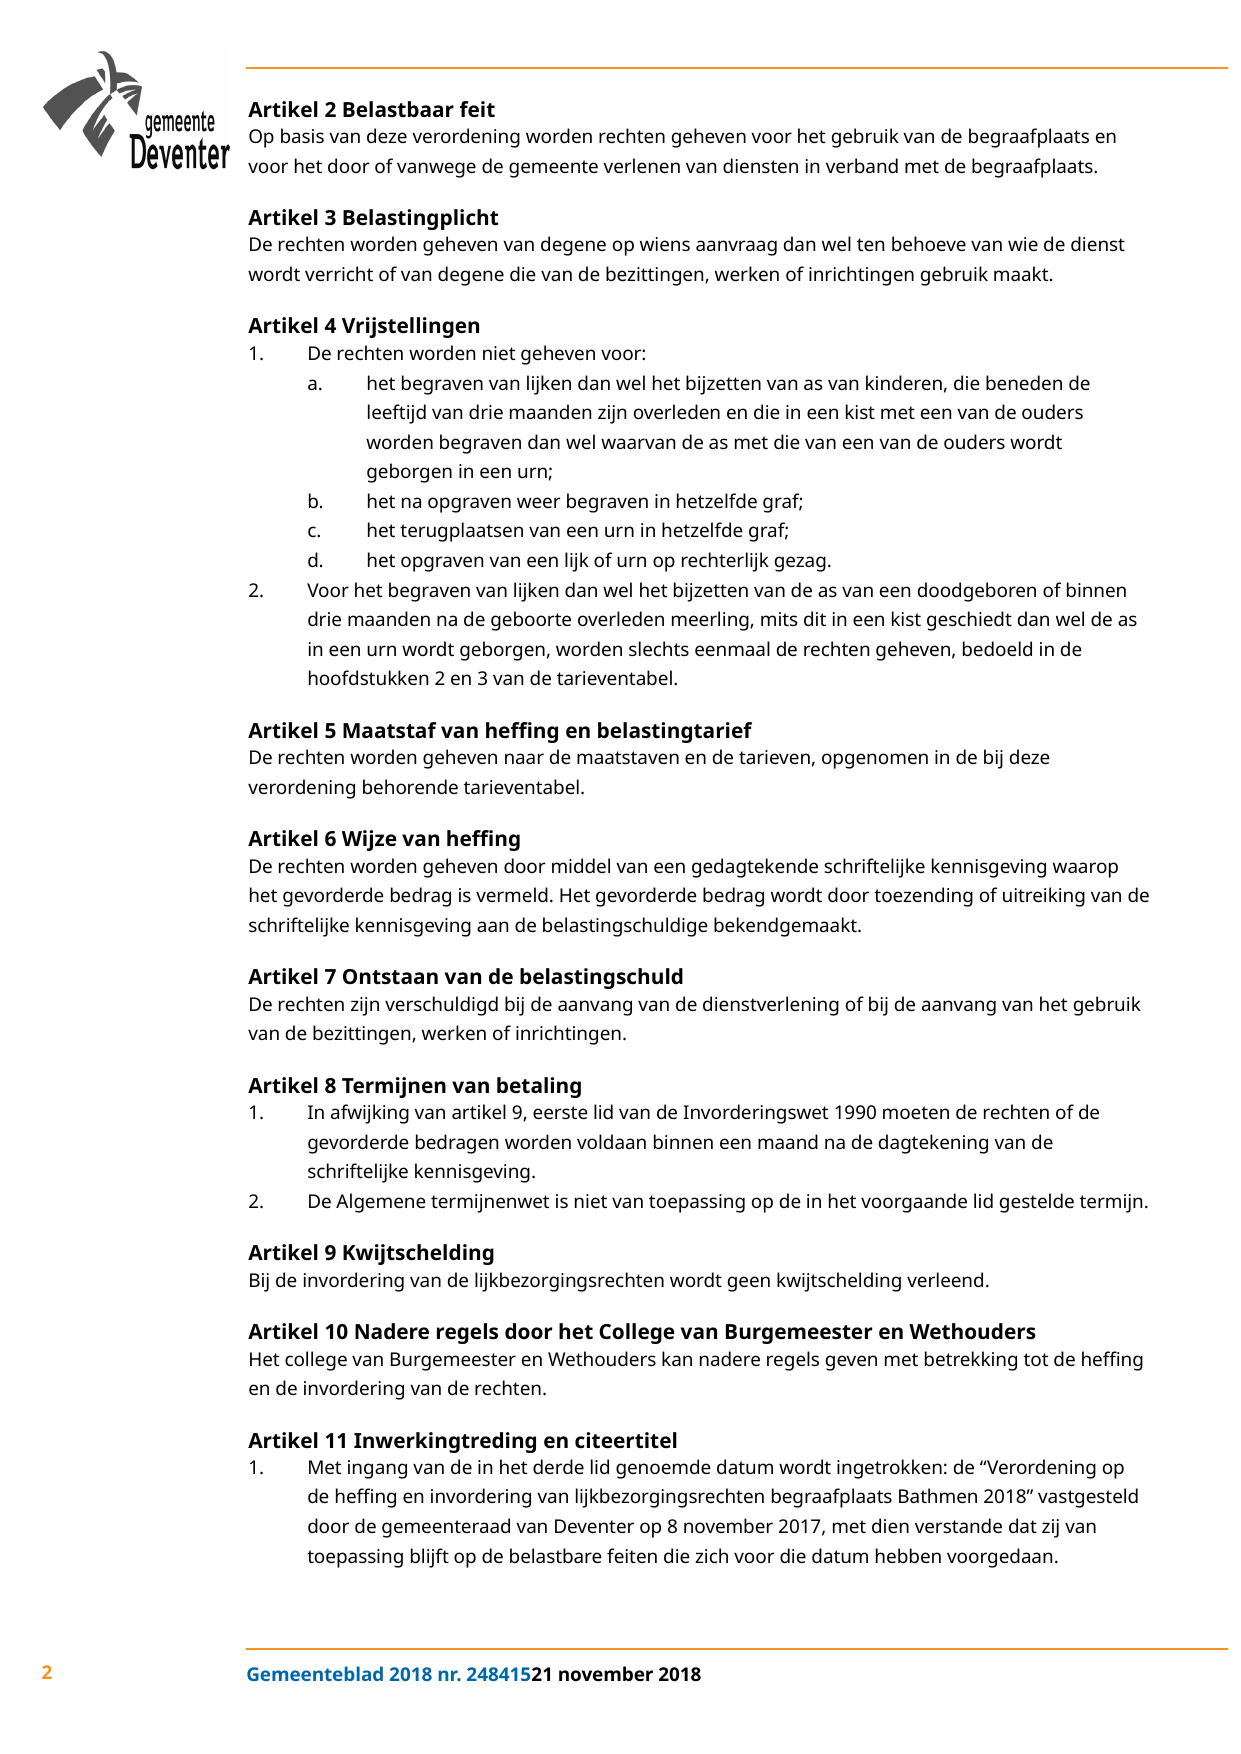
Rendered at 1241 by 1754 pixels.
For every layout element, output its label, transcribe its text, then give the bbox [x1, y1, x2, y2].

text Artikel 3 Belastingplicht [248, 203, 1152, 232]
text Artikel 6 Wijze van heffing [248, 824, 1152, 853]
text De rechten zijn verschuldigd bij de aanvang van de dienstverlening of bij de aanvang van het gebruik van de bezittingen, werken of inrichtingen. [248, 991, 1152, 1046]
list Voor het begraven van lijken dan wel het bijzetten van de as van een doodgeboren of binnen drie maanden na de geboorte overleden meerling, mits dit in een kist geschiedt dan wel de as in een urn wordt geborgen, worden slechts eenmaal de rechten geheven, bedoeld in de hoofdstukken 2 en 3 van de tarieventabel. [248, 577, 1152, 691]
text Artikel 11 Inwerkingtreding en citeertitel [248, 1426, 1152, 1454]
text De rechten worden geheven door middel van een gedagtekende schriftelijke kennisgeving waarop het gevorderde bedrag is vermeld. Het gevorderde bedrag wordt door toezending of uitreiking van de schriftelijke kennisgeving aan de belastingschuldige bekendgemaakt. [248, 853, 1152, 938]
text De rechten worden geheven van degene op wiens aanvraag dan wel ten behoeve van wie de dienst wordt verricht of van degene die van de bezittingen, werken of inrichtingen gebruik maakt. [248, 232, 1152, 287]
list De Algemene termijnenwet is niet van toepassing op de in het voorgaande lid gestelde termijn. [248, 1188, 1152, 1214]
text De rechten worden geheven naar de maatstaven en de tarieven, opgenomen in de bij deze verordening behorende tarieventabel. [248, 744, 1152, 800]
list het terugplaatsen van een urn in hetzelfde graf; [307, 518, 1152, 543]
list het begraven van lijken dan wel het bijzetten van as van kinderen, die beneden de leeftijd van drie maanden zijn overleden en die in een kist met een van de ouders worden begraven dan wel waarvan de as met die van een van de ouders wordt geborgen in een urn; [307, 370, 1152, 484]
picture [41, 47, 231, 172]
text Artikel 2 Belastbaar feit [248, 95, 1152, 123]
text Op basis van deze verordening worden rechten geheven voor het gebruik van de begraafplaats en voor het door of vanwege de gemeente verlenen van diensten in verband met de begraafplaats. [248, 123, 1152, 178]
text Artikel 4 Vrijstellingen [248, 312, 1152, 340]
list Met ingang van de in het derde lid genoemde datum wordt ingetrokken: de “Verordening op de heffing en invordering van lijkbezorgingsrechten begraafplaats Bathmen 2018” vastgesteld door de gemeenteraad van Deventer op 8 november 2017, met dien verstande dat zij van toepassing blijft op de belastbare feiten die zich voor die datum hebben voorgedaan. [248, 1454, 1152, 1569]
list In afwijking van artikel 9, eerste lid van de Invorderingswet 1990 moeten de rechten of de gevorderde bedragen worden voldaan binnen een maand na de dagtekening van de schriftelijke kennisgeving. [248, 1099, 1152, 1184]
text Bij de invordering van de lijkbezorgingsrechten wordt geen kwijtschelding verleend. [248, 1267, 1152, 1293]
text Artikel 7 Ontstaan van de belastingschuld [248, 962, 1152, 991]
text Artikel 10 Nadere regels door het College van Burgemeester en Wethouders [248, 1317, 1152, 1346]
list het opgraven van een lijk of urn op rechterlijk gezag. [307, 547, 1152, 573]
list De rechten worden niet geheven voor: [248, 340, 1152, 366]
text Artikel 8 Termijnen van betaling [248, 1071, 1152, 1099]
list het na opgraven weer begraven in hetzelfde graf; [307, 488, 1152, 514]
text Artikel 5 Maatstaf van heffing en belastingtarief [248, 716, 1152, 744]
text Het college van Burgemeester en Wethouders kan nadere regels geven met betrekking tot de heffing en de invordering van de rechten. [248, 1346, 1152, 1401]
text Artikel 9 Kwijtschelding [248, 1238, 1152, 1267]
